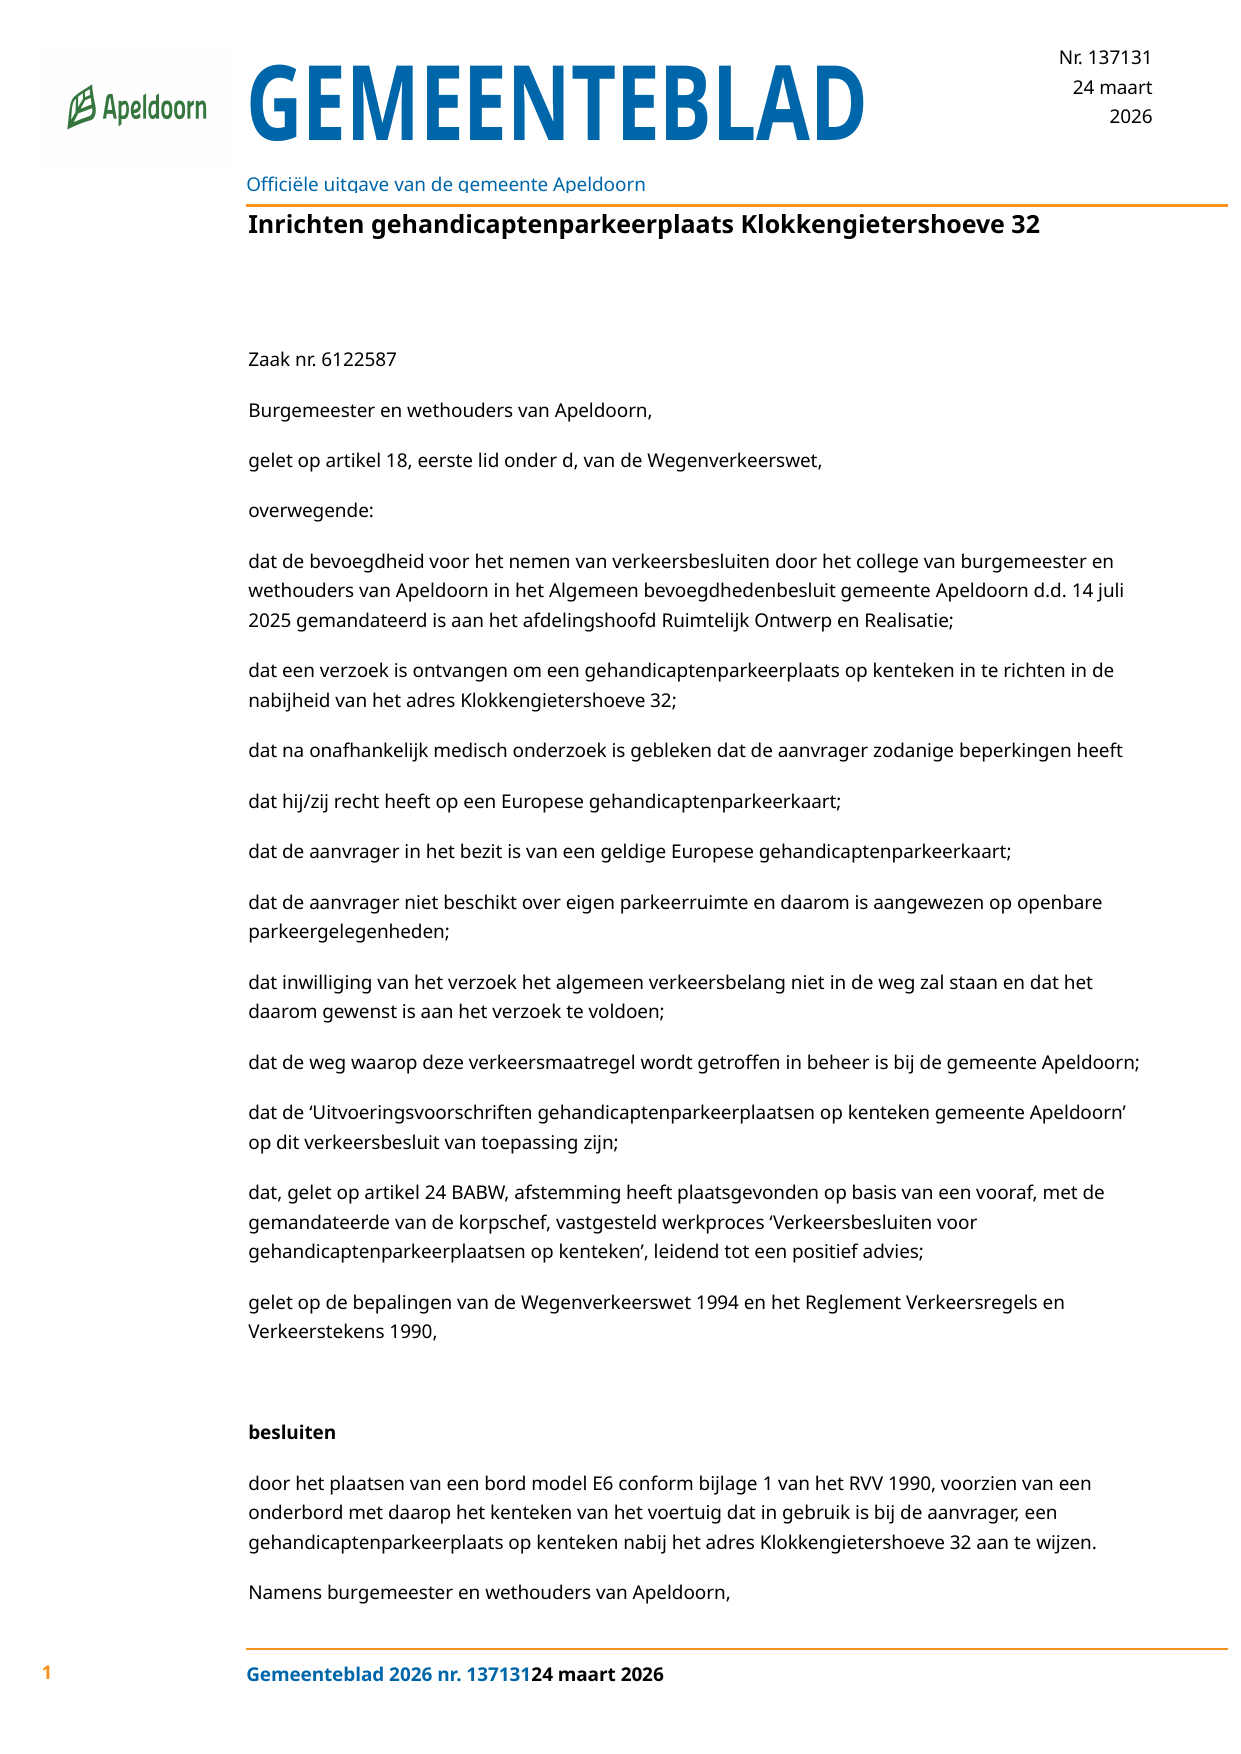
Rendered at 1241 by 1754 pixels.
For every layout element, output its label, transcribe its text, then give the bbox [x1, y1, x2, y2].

text dat de weg waarop deze verkeersmaatregel wordt getroffen in beheer is bij de gemeente Apeldoorn; [248, 1049, 1152, 1075]
picture [41, 47, 231, 172]
text Burgemeester en wethouders van Apeldoorn, [248, 397, 1152, 423]
text dat de bevoegdheid voor het nemen van verkeersbesluiten door het college van burgemeester en wethouders van Apeldoorn in het Algemeen bevoegdhedenbesluit gemeente Apeldoorn d.d. 14 juli 2025 gemandateerd is aan het afdelingshoofd Ruimtelijk Ontwerp en Realisatie; [248, 548, 1152, 633]
text dat de aanvrager niet beschikt over eigen parkeerruimte en daarom is aangewezen op openbare parkeergelegenheden; [248, 889, 1152, 944]
text Namens burgemeester en wethouders van Apeldoorn, [248, 1579, 1152, 1605]
text dat een verzoek is ontvangen om een gehandicaptenparkeerplaats op kenteken in te richten in de nabijheid van het adres Klokkengietershoeve 32; [248, 658, 1152, 713]
text gelet op artikel 18, eerste lid onder d, van de Wegenverkeerswet, [248, 447, 1152, 473]
text Inrichten gehandicaptenparkeerplaats Klokkengietershoeve 32 [248, 207, 1152, 241]
text dat hij/zij recht heeft op een Europese gehandicaptenparkeerkaart; [248, 788, 1152, 814]
text Zaak nr. 6122587 [248, 346, 1152, 372]
text besluiten [248, 1419, 1152, 1445]
text gelet op de bepalingen van de Wegenverkeerswet 1994 en het Reglement Verkeersregels en Verkeerstekens 1990, [248, 1289, 1152, 1344]
text dat, gelet op artikel 24 BABW, afstemming heeft plaatsgevonden op basis van een vooraf, met de gemandateerde van de korpschef, vastgesteld werkproces ‘Verkeersbesluiten voor gehandicaptenparkeerplaatsen op kenteken’, leidend tot een positief advies; [248, 1179, 1152, 1264]
text dat de ‘Uitvoeringsvoorschriften gehandicaptenparkeerplaatsen op kenteken gemeente Apeldoorn’ op dit verkeersbesluit van toepassing zijn; [248, 1099, 1152, 1155]
text overwegende: [248, 498, 1152, 523]
text dat de aanvrager in het bezit is van een geldige Europese gehandicaptenparkeerkaart; [248, 838, 1152, 864]
text dat na onafhankelijk medisch onderzoek is gebleken dat de aanvrager zodanige beperkingen heeft [248, 738, 1152, 763]
text dat inwilliging van het verzoek het algemeen verkeersbelang niet in de weg zal staan en dat het daarom gewenst is aan het verzoek te voldoen; [248, 969, 1152, 1024]
text door het plaatsen van een bord model E6 conform bijlage 1 van het RVV 1990, voorzien van een onderbord met daarop het kenteken van het voertuig dat in gebruik is bij de aanvrager, een gehandicaptenparkeerplaats op kenteken nabij het adres Klokkengietershoeve 32 aan te wijzen. [248, 1470, 1152, 1555]
